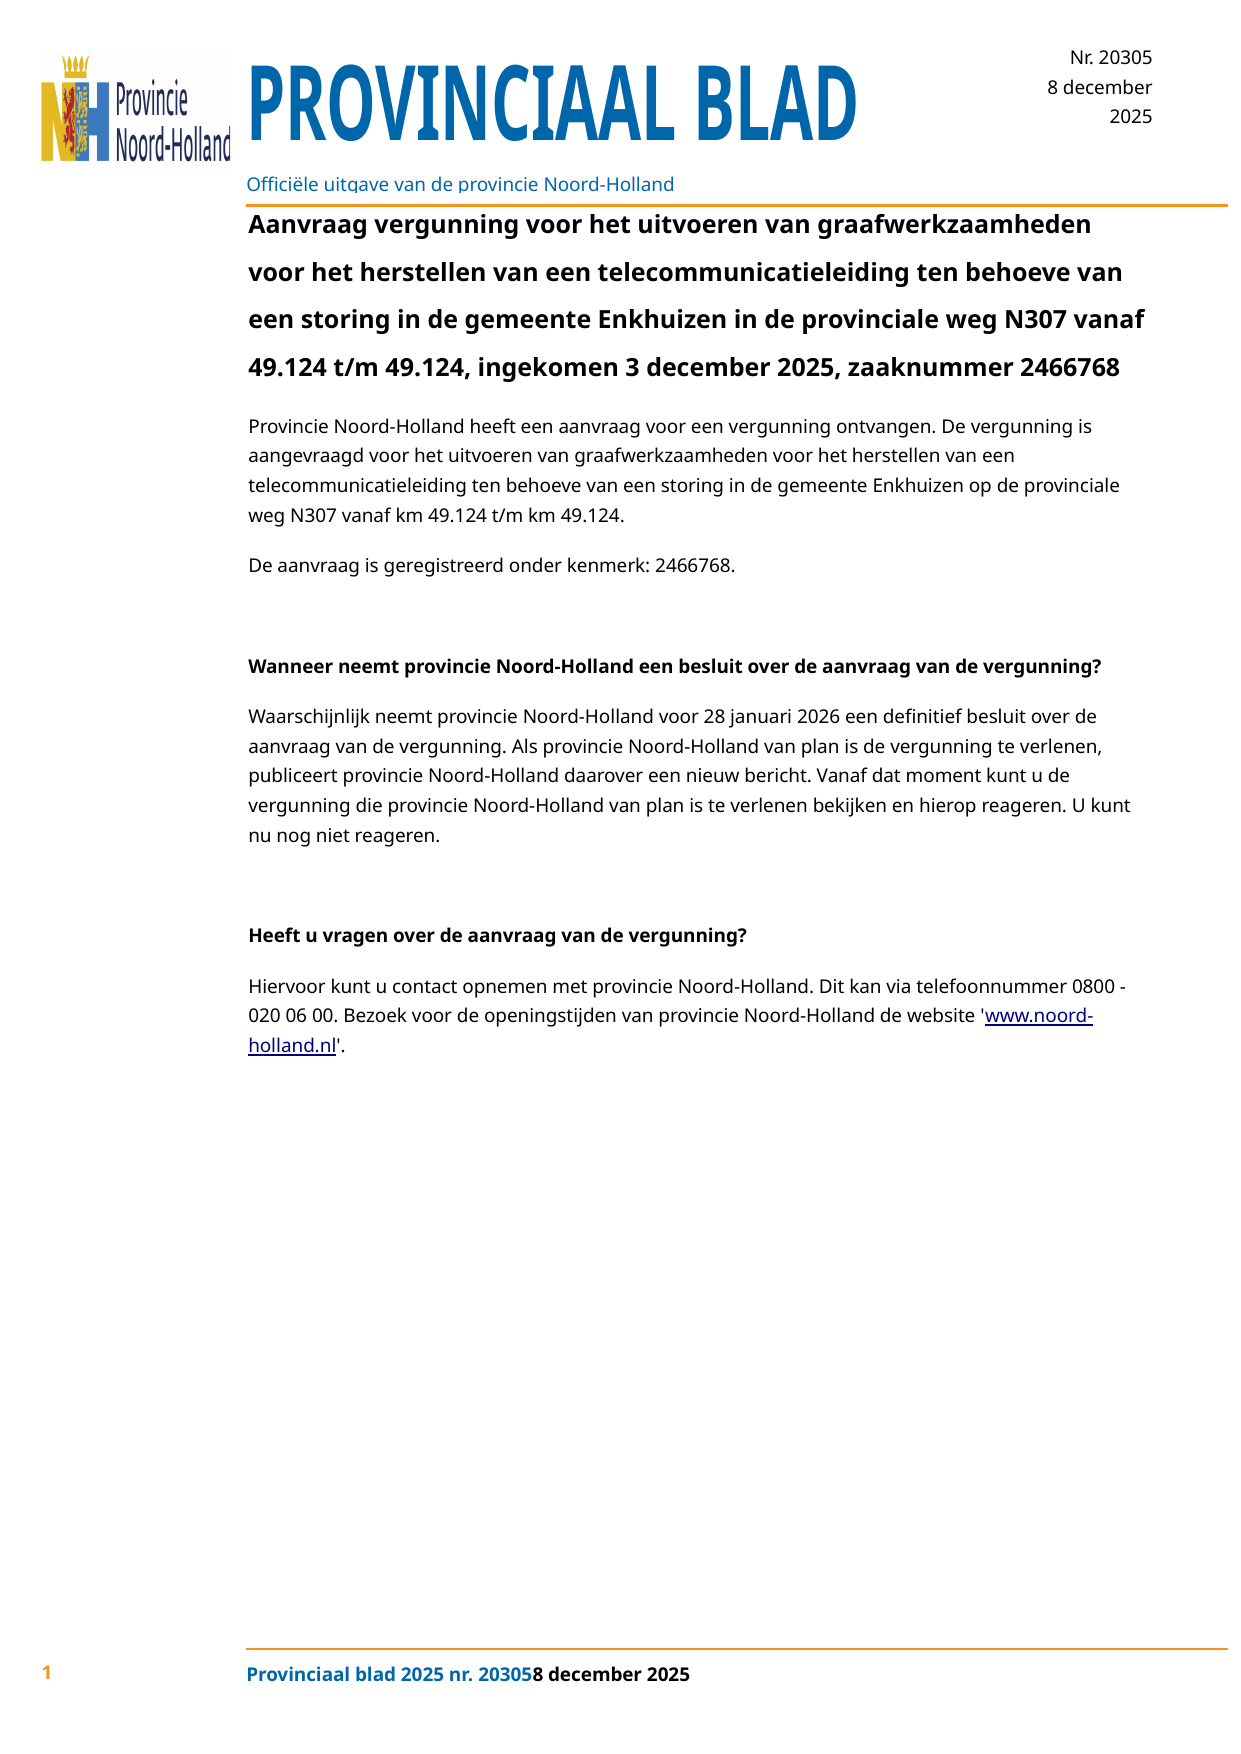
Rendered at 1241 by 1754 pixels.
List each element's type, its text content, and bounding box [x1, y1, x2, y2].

text Wanneer neemt provincie Noord-Holland een besluit over de aanvraag van de vergunning? [248, 653, 1152, 679]
text De aanvraag is geregistreerd onder kenmerk: 2466768. [248, 552, 1152, 578]
text Heeft u vragen over de aanvraag van de vergunning? [248, 923, 1152, 948]
text Waarschijnlijk neemt provincie Noord-Holland voor 28 januari 2026 een definitief besluit over de aanvraag van de vergunning. Als provincie Noord-Holland van plan is de vergunning te verlenen, publiceert provincie Noord-Holland daarover een nieuw bericht. Vanaf dat moment kunt u de vergunning die provincie Noord-Holland van plan is te verlenen bekijken en hierop reageren. U kunt nu nog niet reageren. [248, 703, 1152, 848]
picture [41, 47, 231, 172]
text Provincie Noord-Holland heeft een aanvraag voor een vergunning ontvangen. De vergunning is aangevraagd voor het uitvoeren van graafwerkzaamheden voor het herstellen van een telecommunicatieleiding ten behoeve van een storing in de gemeente Enkhuizen op de provinciale weg N307 vanaf km 49.124 t/m km 49.124. [248, 413, 1152, 528]
text Aanvraag vergunning voor het uitvoeren van graafwerkzaamheden voor het herstellen van een telecommunicatieleiding ten behoeve van een storing in de gemeente Enkhuizen in de provinciale weg N307 vanaf 49.124 t/m 49.124, ingekomen 3 december 2025, zaaknummer 2466768 [248, 207, 1152, 384]
text Hiervoor kunt u contact opnemen met provincie Noord-Holland. Dit kan via telefoonnummer 0800 - 020 06 00. Bezoek voor de openingstijden van provincie Noord-Holland de website 'www.noord-holland.nl'. [248, 973, 1152, 1058]
